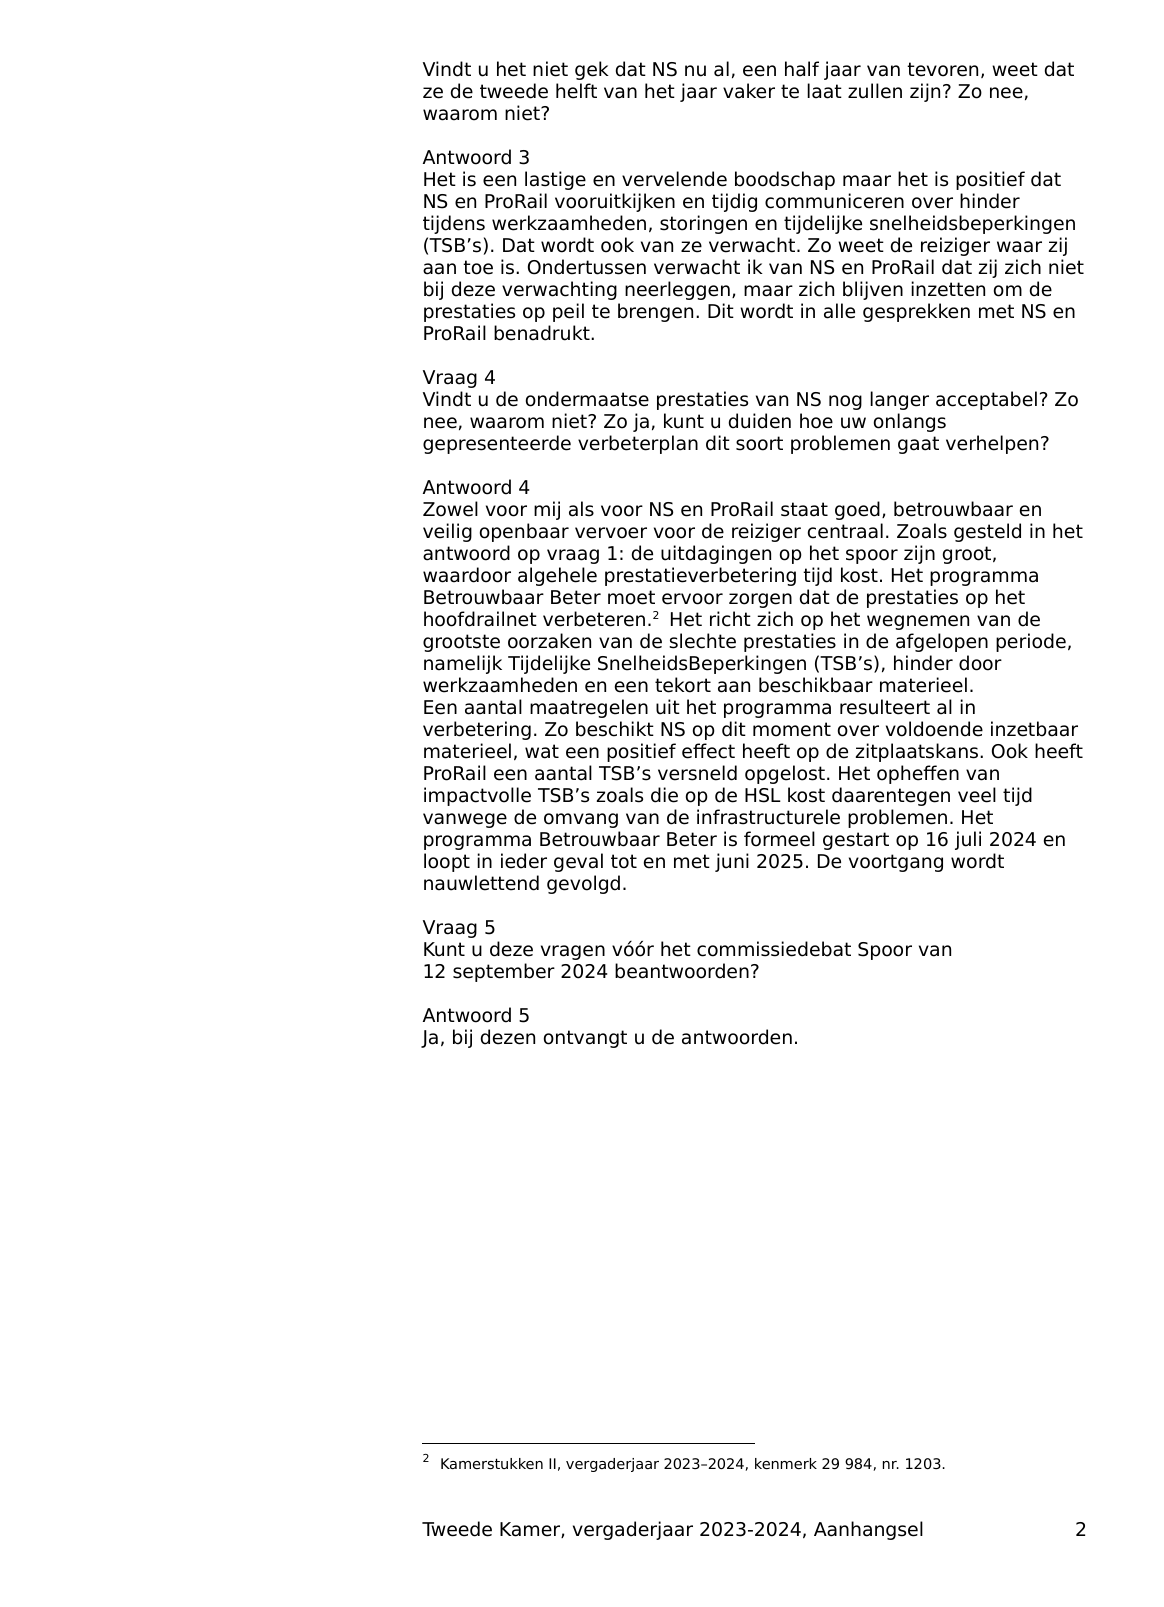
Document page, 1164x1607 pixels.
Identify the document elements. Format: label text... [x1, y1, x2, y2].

text Antwoord 4 [422, 477, 1087, 499]
text Antwoord 3 [422, 147, 1087, 169]
text Vraag 5 [422, 917, 1087, 939]
text Vindt u de ondermaatse prestaties van NS nog langer acceptabel? Zo nee, waarom niet? Zo ja, kunt u duiden hoe uw onlangs gepresenteerde verbeterplan dit soort problemen gaat verhelpen? [422, 389, 1087, 455]
text Vindt u het niet gek dat NS nu al, een half jaar van tevoren, weet dat ze de tweede helft van het jaar vaker te laat zullen zijn? Zo nee, waarom niet? [422, 59, 1087, 125]
text Het is een lastige en vervelende boodschap maar het is positief dat NS en ProRail vooruitkijken en tijdig communiceren over hinder tijdens werkzaamheden, storingen en tijdelijke snelheidsbeperkingen (TSB’s). Dat wordt ook van ze verwacht. Zo weet de reiziger waar zij aan toe is. Ondertussen verwacht ik van NS en ProRail dat zij zich niet bij deze verwachting neerleggen, maar zich blijven inzetten om de prestaties op peil te brengen. Dit wordt in alle gesprekken met NS en ProRail benadrukt. [422, 169, 1087, 345]
text Kamerstukken II, vergaderjaar 2023–2024, kenmerk 29 984, nr. 1203. [422, 1452, 1087, 1474]
text Een aantal maatregelen uit het programma resulteert al in verbetering. Zo beschikt NS op dit moment over voldoende inzetbaar materieel, wat een positief effect heeft op de zitplaatskans. Ook heeft ProRail een aantal TSB’s versneld opgelost. Het opheffen van impactvolle TSB’s zoals die op de HSL kost daarentegen veel tijd vanwege de omvang van de infrastructurele problemen. Het programma Betrouwbaar Beter is formeel gestart op 16 juli 2024 en loopt in ieder geval tot en met juni 2025. De voortgang wordt nauwlettend gevolgd. [422, 697, 1087, 895]
text Zowel voor mij als voor NS en ProRail staat goed, betrouwbaar en veilig openbaar vervoer voor de reiziger centraal. Zoals gesteld in het antwoord op vraag 1: de uitdagingen op het spoor zijn groot, waardoor algehele prestatieverbetering tijd kost. Het programma Betrouwbaar Beter moet ervoor zorgen dat de prestaties op het hoofdrailnet verbeteren. Het richt zich op het wegnemen van de grootste oorzaken van de slechte prestaties in de afgelopen periode, namelijk Tijdelijke SnelheidsBeperkingen (TSB’s), hinder door werkzaamheden en een tekort aan beschikbaar materieel. [422, 499, 1087, 697]
text Vraag 4 [422, 367, 1087, 389]
text Antwoord 5 [422, 1005, 1087, 1027]
text Kunt u deze vragen vóór het commissiedebat Spoor van 12 september 2024 beantwoorden? [422, 939, 1087, 983]
text Ja, bij dezen ontvangt u de antwoorden. [422, 1027, 1087, 1049]
